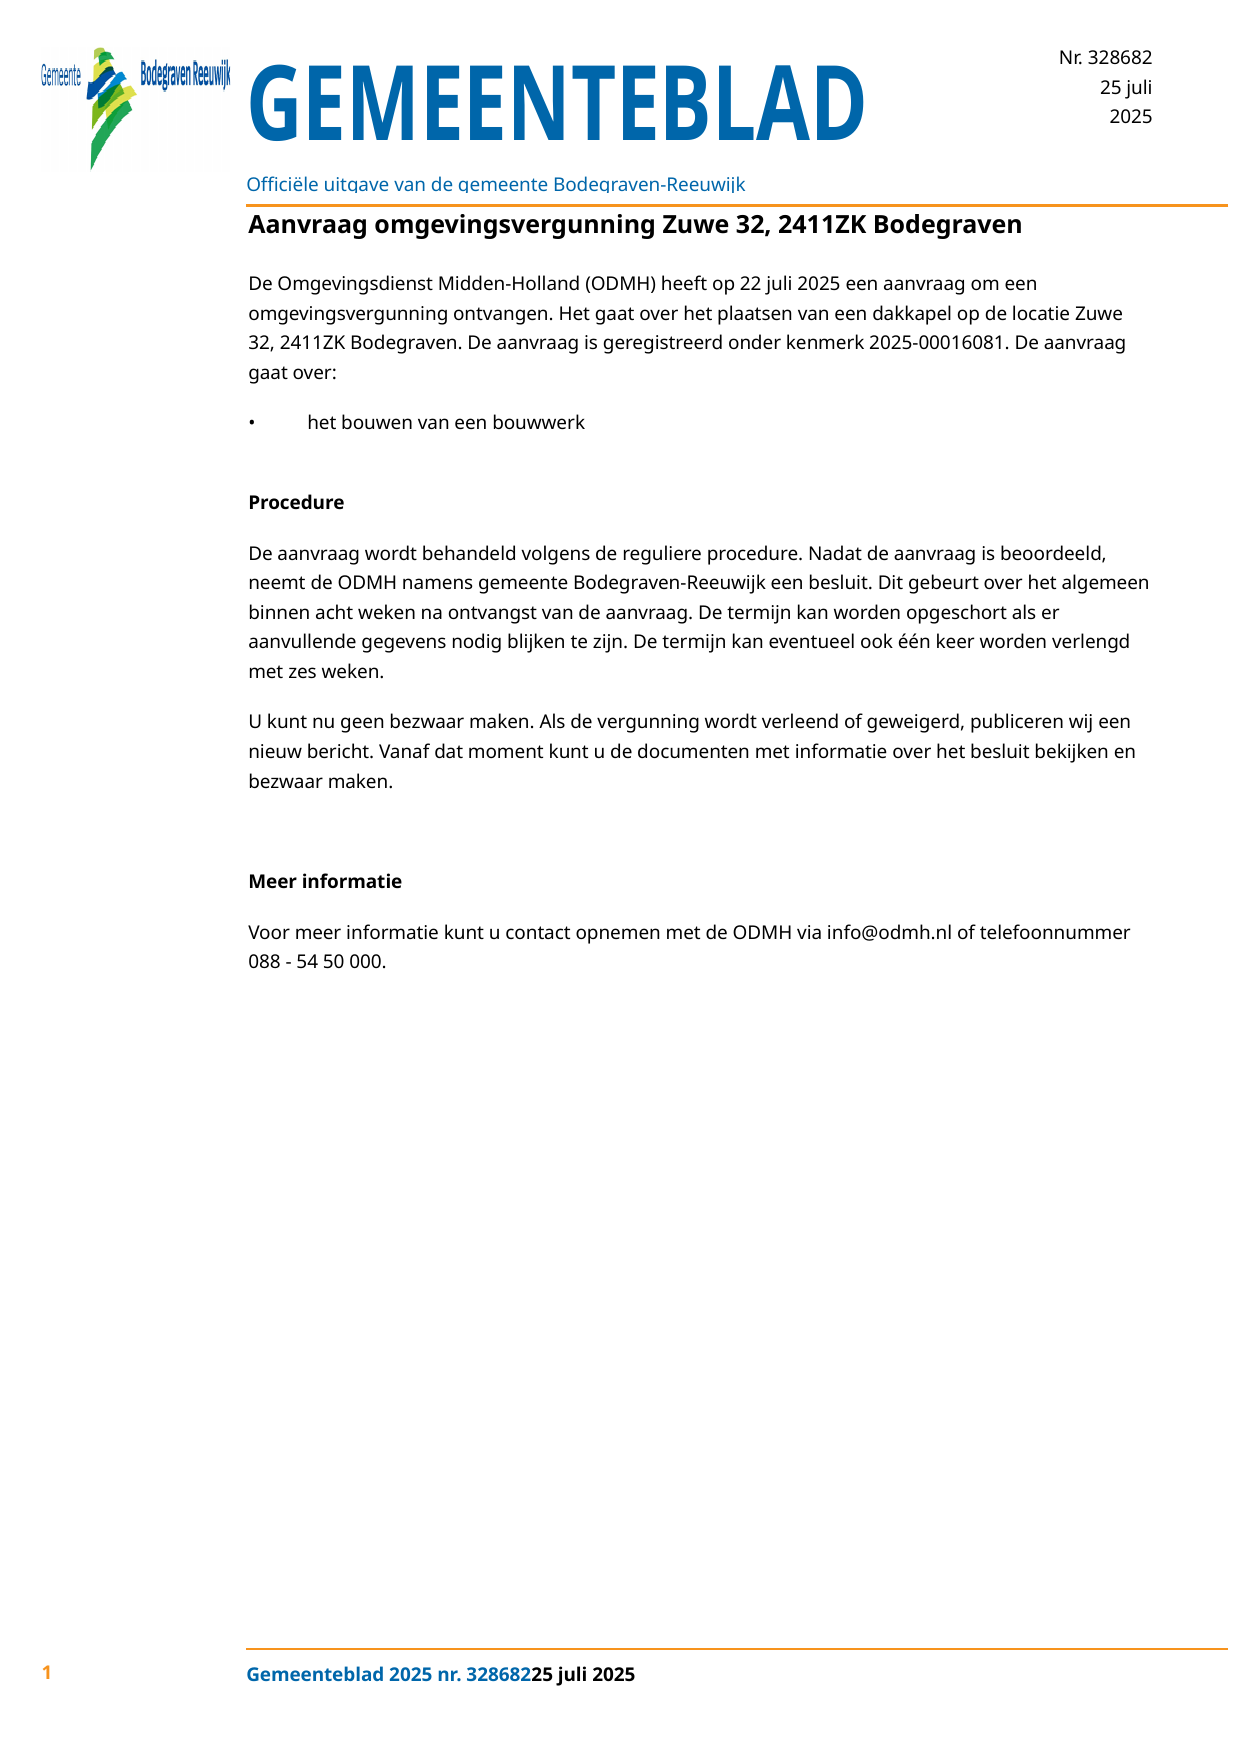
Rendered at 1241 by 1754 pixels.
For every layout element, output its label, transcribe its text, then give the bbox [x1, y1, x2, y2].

text Aanvraag omgevingsvergunning Zuwe 32, 2411ZK Bodegraven [248, 207, 1152, 241]
list het bouwen van een bouwwerk [248, 409, 1152, 435]
picture [41, 47, 231, 172]
text Procedure [248, 489, 1152, 515]
text De aanvraag wordt behandeld volgens de reguliere procedure. Nadat de aanvraag is beoordeeld, neemt de ODMH namens gemeente Bodegraven-Reeuwijk een besluit. Dit gebeurt over het algemeen binnen acht weken na ontvangst van de aanvraag. De termijn kan worden opgeschort als er aanvullende gegevens nodig blijken te zijn. De termijn kan eventueel ook één keer worden verlengd met zes weken. [248, 540, 1152, 684]
text Meer informatie [248, 869, 1152, 894]
text U kunt nu geen bezwaar maken. Als de vergunning wordt verleend of geweigerd, publiceren wij een nieuw bericht. Vanaf dat moment kunt u de documenten met informatie over het besluit bekijken en bezwaar maken. [248, 709, 1152, 793]
text De Omgevingsdienst Midden-Holland (ODMH) heeft op 22 juli 2025 een aanvraag om een omgevingsvergunning ontvangen. Het gaat over het plaatsen van een dakkapel op de locatie Zuwe 32, 2411ZK Bodegraven. De aanvraag is geregistreerd onder kenmerk 2025-00016081. De aanvraag gaat over: [248, 270, 1152, 385]
text Voor meer informatie kunt u contact opnemen met de ODMH via info@odmh.nl of telefoonnummer 088 - 54 50 000. [248, 919, 1152, 974]
